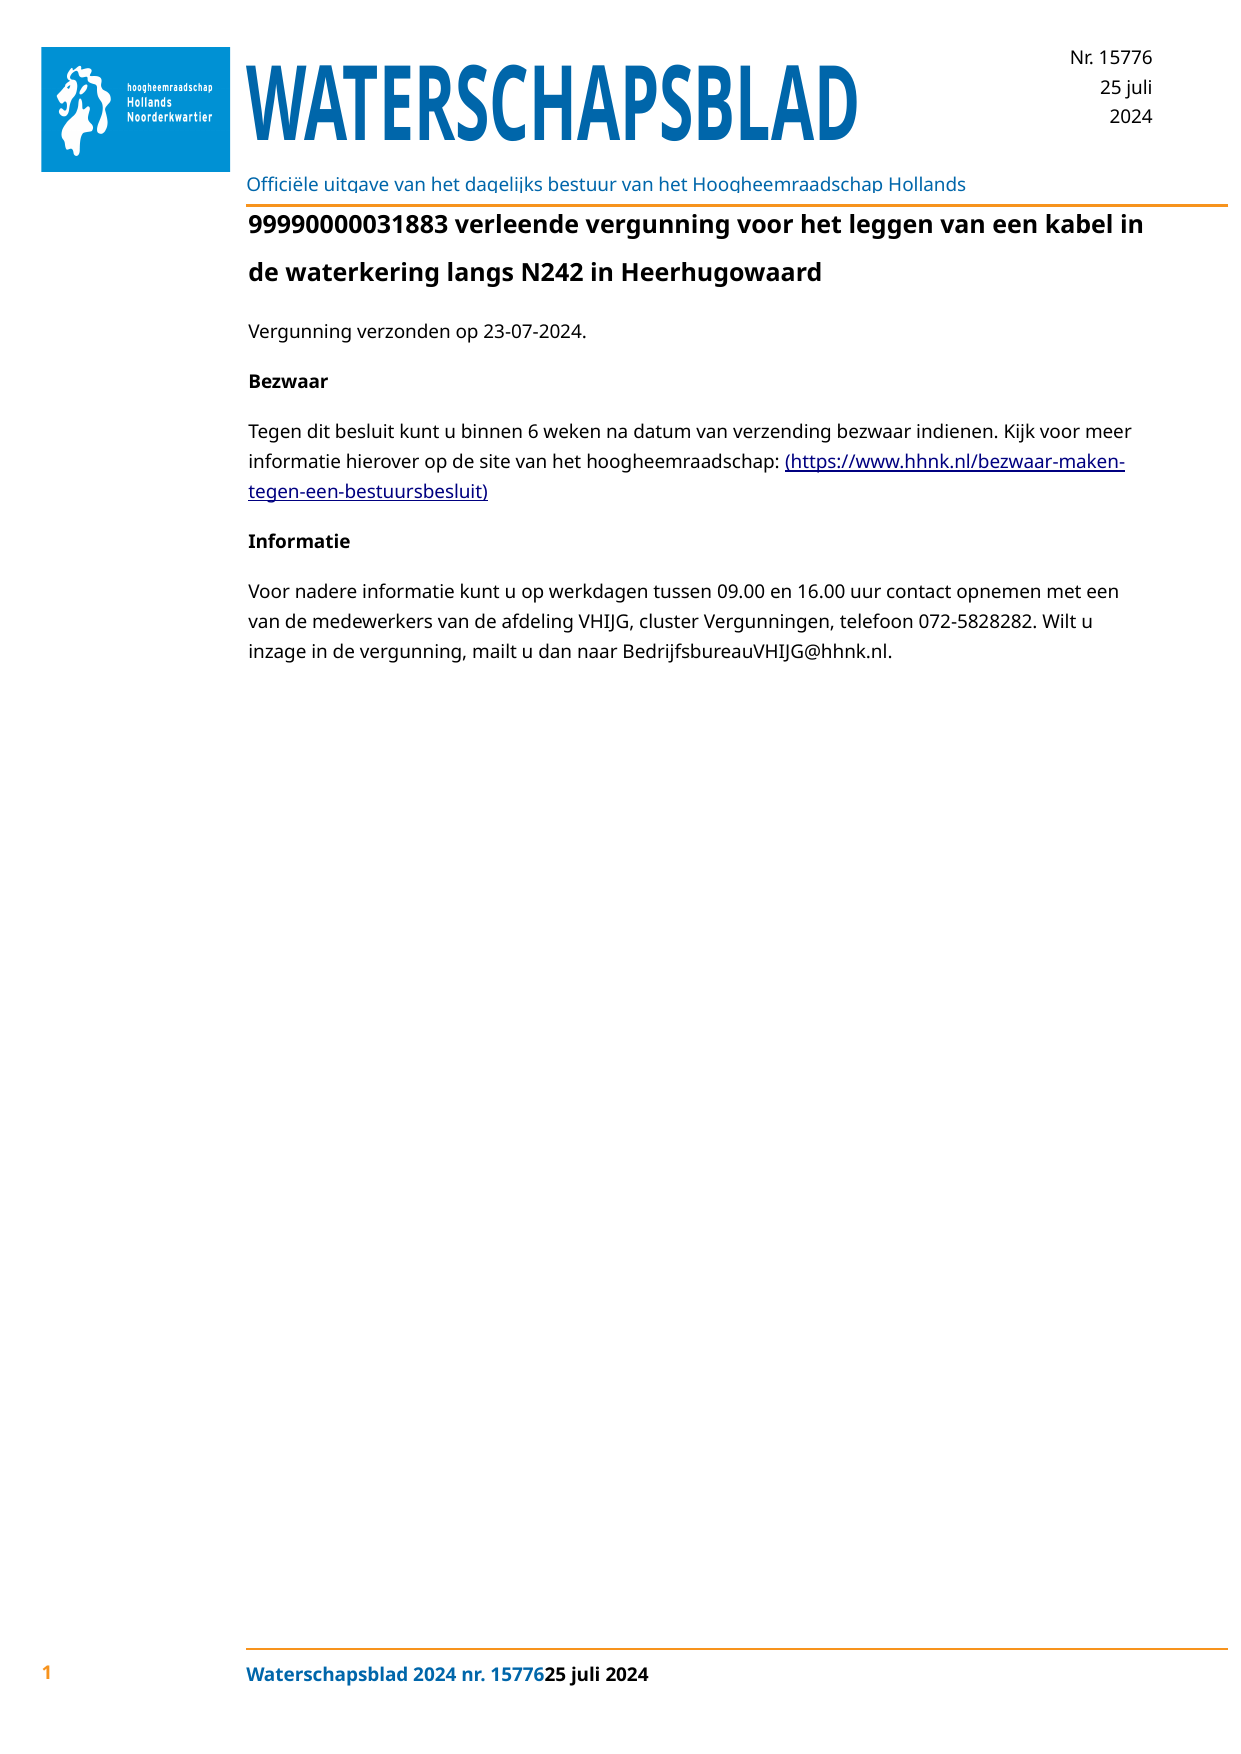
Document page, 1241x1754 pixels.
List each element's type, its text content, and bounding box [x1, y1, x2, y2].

text Informatie [248, 528, 1152, 554]
picture [58, 80, 77, 116]
text 99990000031883 verleende vergunning voor het leggen van een kabel in de waterkering langs N242 in Heerhugowaard [248, 207, 1152, 288]
picture [76, 67, 110, 133]
text Vergunning verzonden op 23-07-2024. [248, 318, 1152, 344]
picture [80, 86, 87, 93]
picture [128, 98, 133, 106]
picture [128, 113, 133, 121]
picture [62, 100, 92, 155]
picture [68, 69, 73, 79]
text Bezwaar [248, 368, 1152, 394]
text Voor nadere informatie kunt u op werkdagen tussen 09.00 en 16.00 uur contact opnemen met een van de medewerkers van de afdeling VHIJG, cluster Vergunningen, telefoon 072-5828282. Wilt u inzage in de vergunning, mailt u dan naar BedrijfsbureauVHIJG@hhnk.nl. [248, 579, 1152, 664]
text Tegen dit besluit kunt u binnen 6 weken na datum van verzending bezwaar indienen. Kijk voor meer informatie hierover op de site van het hoogheemraadschap: (https://www.hhnk.nl/bezwaar-maken-tegen-een-bestuursbesluit) [248, 419, 1152, 504]
